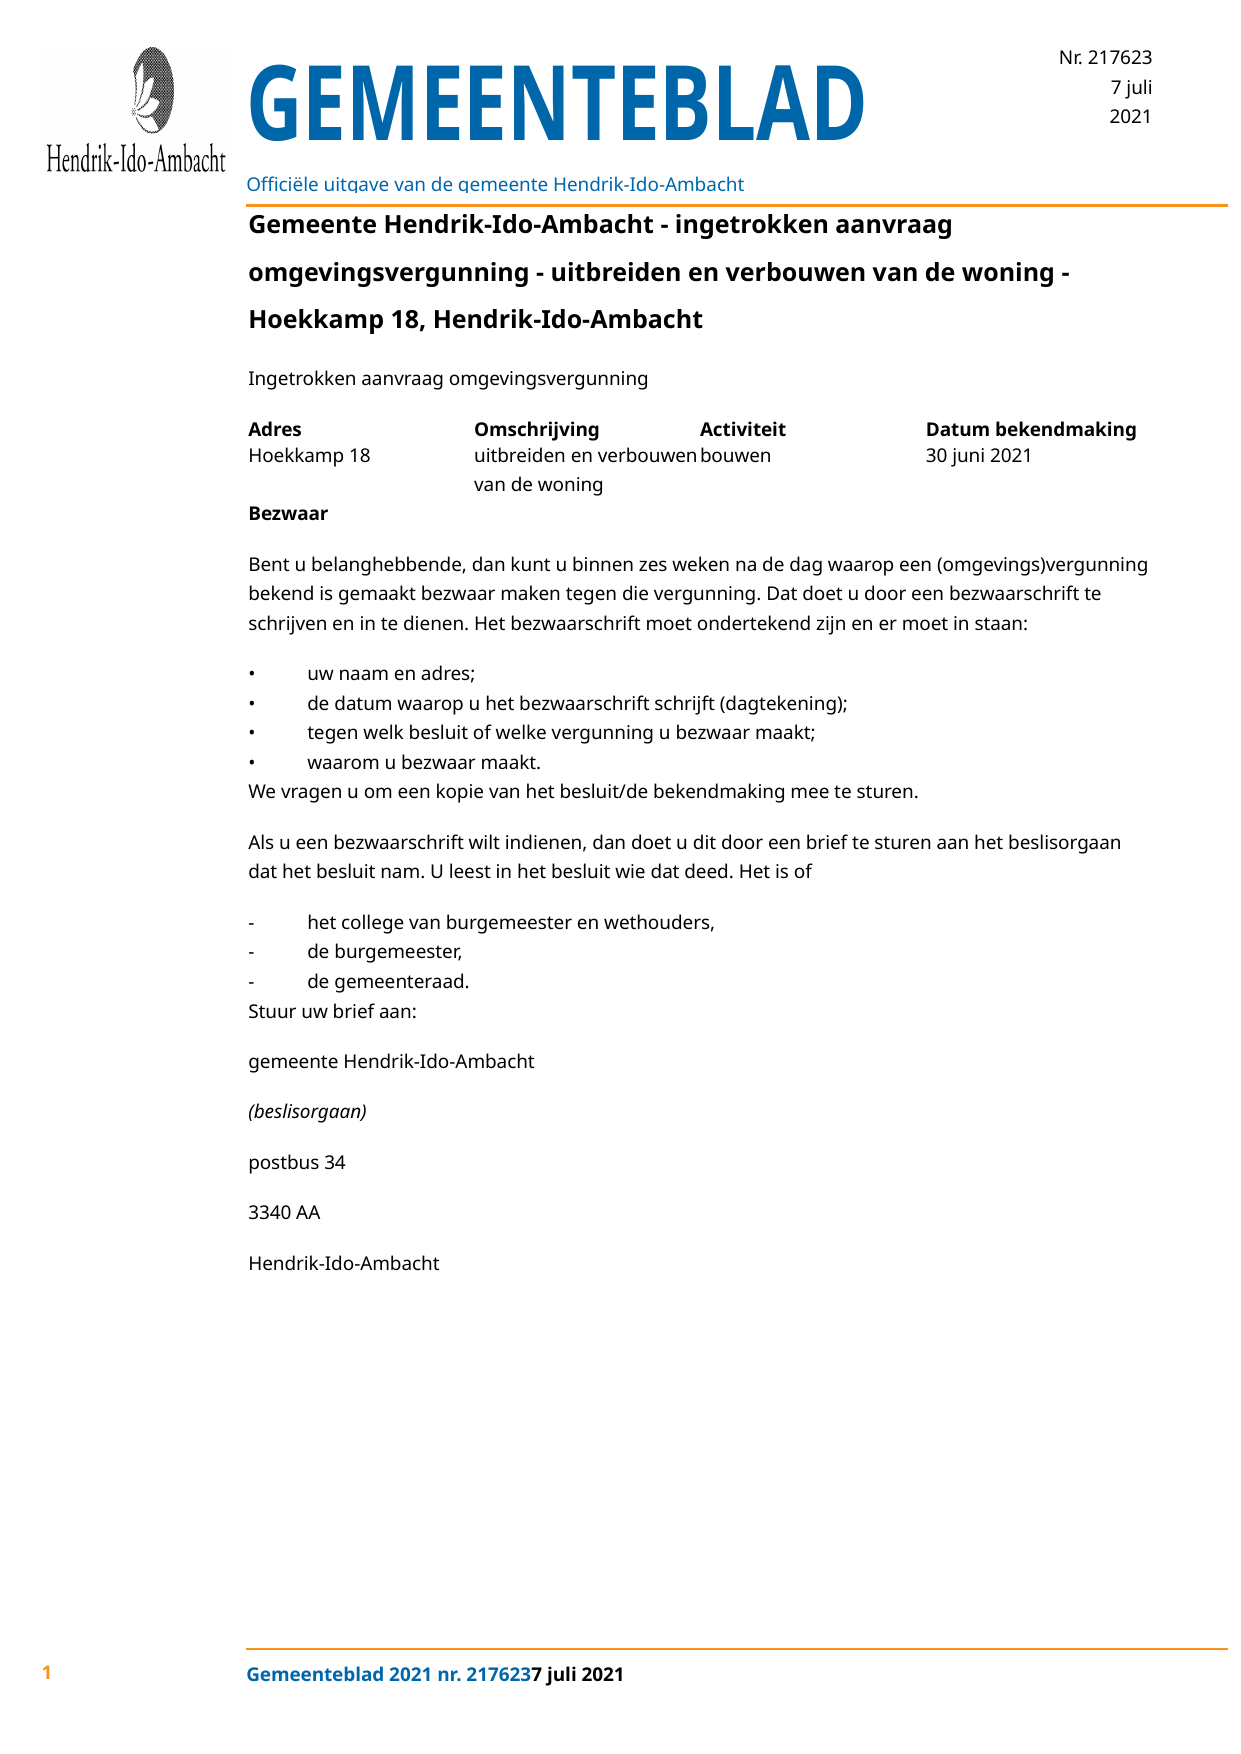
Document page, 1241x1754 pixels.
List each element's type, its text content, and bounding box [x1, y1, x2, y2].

text Ingetrokken aanvraag omgevingsvergunning [248, 366, 1152, 391]
text Gemeente Hendrik-Ido-Ambacht - ingetrokken aanvraag omgevingsvergunning - uitbreiden en verbouwen van de woning - Hoekkamp 18, Hendrik-Ido-Ambacht [248, 207, 1152, 336]
text 3340 AA [248, 1199, 1152, 1225]
table_header Adres [248, 416, 474, 442]
text Bent u belanghebbende, dan kunt u binnen zes weken na de dag waarop een (omgevings)vergunning bekend is gemaakt bezwaar maken tegen die vergunning. Dat doet u door een bezwaarschrift te schrijven en in te dienen. Het bezwaarschrift moet ondertekend zijn en er moet in staan: [248, 551, 1152, 636]
text Stuur uw brief aan: [248, 998, 1152, 1023]
text Hendrik-Ido-Ambacht [248, 1250, 1152, 1276]
picture [41, 47, 231, 172]
table_cell bouwen [700, 442, 926, 497]
table_header Datum bekendmaking [926, 416, 1152, 442]
table_header Activiteit [700, 416, 926, 442]
text Als u een bezwaarschrift wilt indienen, dan doet u dit door een brief te sturen aan het beslisorgaan dat het besluit nam. U leest in het besluit wie dat deed. Het is of [248, 829, 1152, 884]
text gemeente Hendrik-Ido-Ambacht [248, 1048, 1152, 1074]
table_cell Hoekkamp 18 [248, 442, 474, 497]
list de datum waarop u het bezwaarschrift schrijft (dagtekening); [248, 690, 1152, 716]
list tegen welk besluit of welke vergunning u bezwaar maakt; [248, 719, 1152, 745]
list uw naam en adres; [248, 660, 1152, 686]
list de burgemeester, [248, 939, 1152, 964]
list waarom u bezwaar maakt. [248, 749, 1152, 775]
list het college van burgemeester en wethouders, [248, 909, 1152, 935]
text We vragen u om een kopie van het besluit/de bekendmaking mee te sturen. [248, 779, 1152, 804]
text (beslisorgaan) [248, 1099, 1152, 1124]
list de gemeenteraad. [248, 968, 1152, 994]
text Bezwaar [248, 500, 1152, 526]
table_cell uitbreiden en verbouwen van de woning [474, 442, 700, 497]
table_cell 30 juni 2021 [926, 442, 1152, 497]
table_header Omschrijving [474, 416, 700, 442]
text postbus 34 [248, 1149, 1152, 1175]
